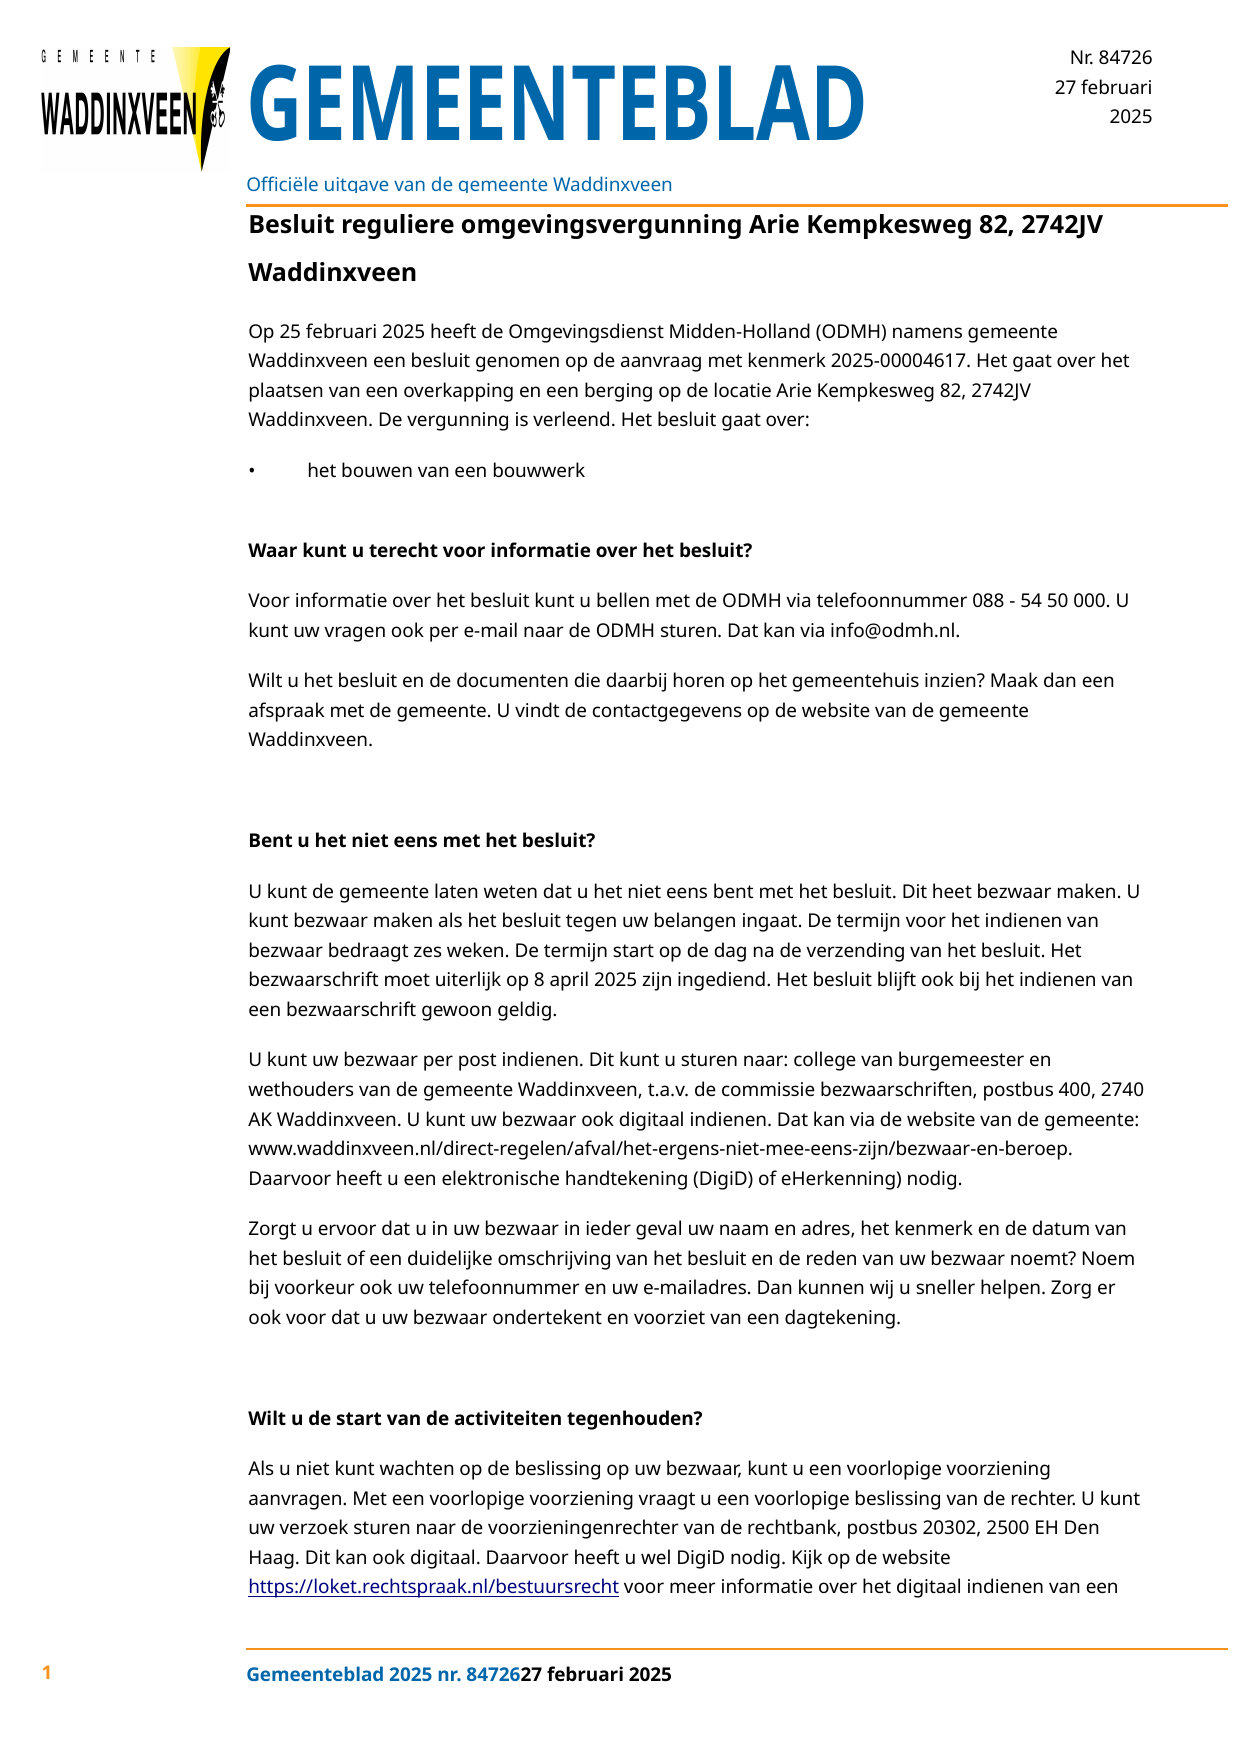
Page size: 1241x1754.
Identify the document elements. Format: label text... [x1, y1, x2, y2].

text Wilt u de start van de activiteiten tegenhouden? [248, 1405, 1152, 1431]
text Als u niet kunt wachten op de beslissing op uw bezwaar, kunt u een voorlopige voorziening aanvragen. Met een voorlopige voorziening vraagt u een voorlopige beslissing van de rechter. U kunt uw verzoek sturen naar de voorzieningenrechter van de rechtbank, postbus 20302, 2500 EH Den Haag. Dit kan ook digitaal. Daarvoor heeft u wel DigiD nodig. Kijk op de website https://loket.rechtspraak.nl/bestuursrecht voor meer informatie over het digitaal indienen van een [248, 1455, 1152, 1599]
text Bent u het niet eens met het besluit? [248, 827, 1152, 853]
text Wilt u het besluit en de documenten die daarbij horen op het gemeentehuis inzien? Maak dan een afspraak met de gemeente. U vindt de contactgegevens op de website van de gemeente Waddinxveen. [248, 667, 1152, 752]
text Besluit reguliere omgevingsvergunning Arie Kempkesweg 82, 2742JV Waddinxveen [248, 207, 1152, 288]
text Zorgt u ervoor dat u in uw bezwaar in ieder geval uw naam en adres, het kenmerk en de datum van het besluit of een duidelijke omschrijving van het besluit en de reden van uw bezwaar noemt? Noem bij voorkeur ook uw telefoonnummer en uw e-mailadres. Dan kunnen wij u sneller helpen. Zorg er ook voor dat u uw bezwaar ondertekent en voorziet van een dagtekening. [248, 1215, 1152, 1330]
picture [41, 47, 231, 172]
text U kunt de gemeente laten weten dat u het niet eens bent met het besluit. Dit heet bezwaar maken. U kunt bezwaar maken als het besluit tegen uw belangen ingaat. De termijn voor het indienen van bezwaar bedraagt zes weken. De termijn start op de dag na de verzending van het besluit. Het bezwaarschrift moet uiterlijk op 8 april 2025 zijn ingediend. Het besluit blijft ook bij het indienen van een bezwaarschrift gewoon geldig. [248, 878, 1152, 1022]
text Op 25 februari 2025 heeft de Omgevingsdienst Midden-Holland (ODMH) namens gemeente Waddinxveen een besluit genomen op de aanvraag met kenmerk 2025-00004617. Het gaat over het plaatsen van een overkapping en een berging op de locatie Arie Kempkesweg 82, 2742JV Waddinxveen. De vergunning is verleend. Het besluit gaat over: [248, 318, 1152, 432]
list het bouwen van een bouwwerk [248, 457, 1152, 483]
text Voor informatie over het besluit kunt u bellen met de ODMH via telefoonnummer 088 - 54 50 000. U kunt uw vragen ook per e-mail naar de ODMH sturen. Dat kan via info@odmh.nl. [248, 587, 1152, 643]
text Waar kunt u terecht voor informatie over het besluit? [248, 537, 1152, 563]
text U kunt uw bezwaar per post indienen. Dit kunt u sturen naar: college van burgemeester en wethouders van de gemeente Waddinxveen, t.a.v. de commissie bezwaarschriften, postbus 400, 2740 AK Waddinxveen. U kunt uw bezwaar ook digitaal indienen. Dat kan via de website van de gemeente: www.waddinxveen.nl/direct-regelen/afval/het-ergens-niet-mee-eens-zijn/bezwaar-en-beroep. Daarvoor heeft u een elektronische handtekening (DigiD) of eHerkenning) nodig. [248, 1047, 1152, 1191]
